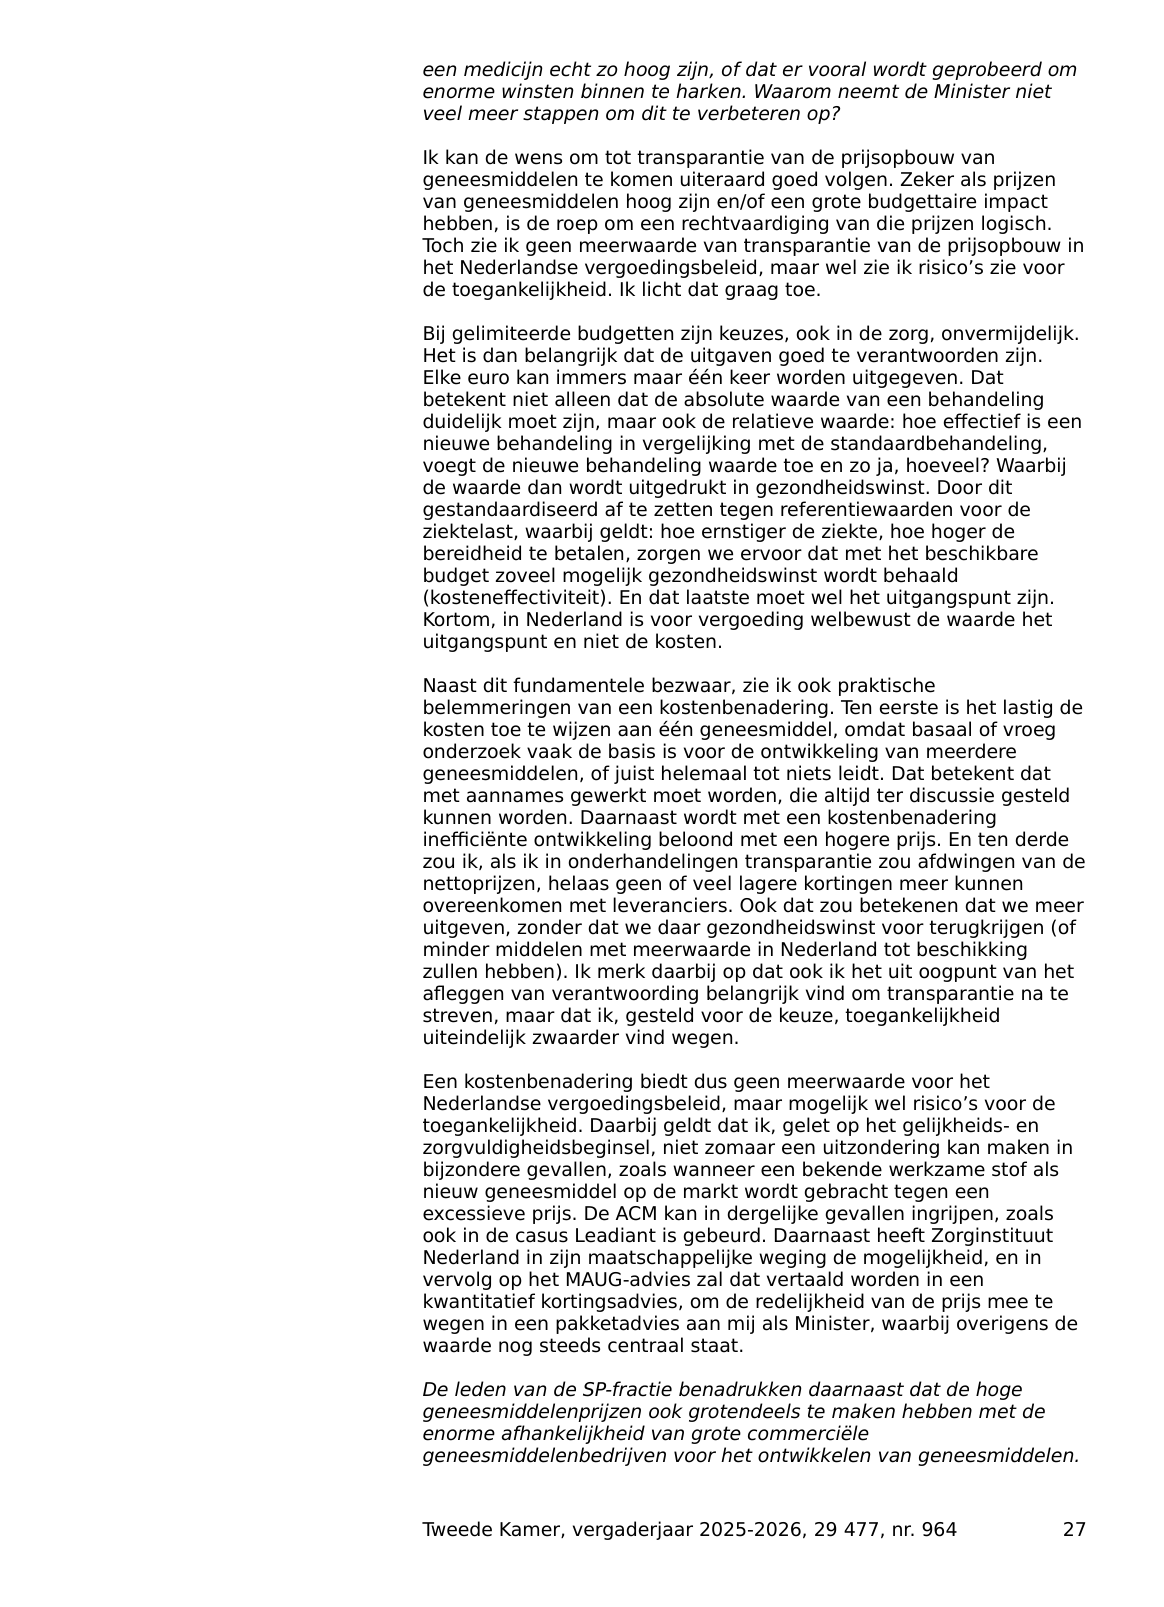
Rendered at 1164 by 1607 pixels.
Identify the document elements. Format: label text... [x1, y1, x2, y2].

text De leden van de SP-fractie benadrukken daarnaast dat de hoge geneesmiddelenprijzen ook grotendeels te maken hebben met de enorme afhankelijkheid van grote commerciële geneesmiddelenbedrijven voor het ontwikkelen van geneesmiddelen. [422, 1379, 1087, 1467]
text Ik kan de wens om tot transparantie van de prijsopbouw van geneesmiddelen te komen uiteraard goed volgen. Zeker als prijzen van geneesmiddelen hoog zijn en/of een grote budgettaire impact hebben, is de roep om een rechtvaardiging van die prijzen logisch. Toch zie ik geen meerwaarde van transparantie van de prijsopbouw in het Nederlandse vergoedingsbeleid, maar wel zie ik risico’s zie voor de toegankelijkheid. Ik licht dat graag toe. [422, 147, 1087, 301]
text een medicijn echt zo hoog zijn, of dat er vooral wordt geprobeerd om enorme winsten binnen te harken. Waarom neemt de Minister niet veel meer stappen om dit te verbeteren op? [422, 59, 1087, 125]
text Een kostenbenadering biedt dus geen meerwaarde voor het Nederlandse vergoedingsbeleid, maar mogelijk wel risico’s voor de toegankelijkheid. Daarbij geldt dat ik, gelet op het gelijkheids- en zorgvuldigheidsbeginsel, niet zomaar een uitzondering kan maken in bijzondere gevallen, zoals wanneer een bekende werkzame stof als nieuw geneesmiddel op de markt wordt gebracht tegen een excessieve prijs. De ACM kan in dergelijke gevallen ingrijpen, zoals ook in de casus Leadiant is gebeurd. Daarnaast heeft Zorginstituut Nederland in zijn maatschappelijke weging de mogelijkheid, en in vervolg op het MAUG-advies zal dat vertaald worden in een kwantitatief kortingsadvies, om de redelijkheid van de prijs mee te wegen in een pakketadvies aan mij als Minister, waarbij overigens de waarde nog steeds centraal staat. [422, 1071, 1087, 1357]
text Bij gelimiteerde budgetten zijn keuzes, ook in de zorg, onvermijdelijk. Het is dan belangrijk dat de uitgaven goed te verantwoorden zijn. Elke euro kan immers maar één keer worden uitgegeven. Dat betekent niet alleen dat de absolute waarde van een behandeling duidelijk moet zijn, maar ook de relatieve waarde: hoe effectief is een nieuwe behandeling in vergelijking met de standaardbehandeling, voegt de nieuwe behandeling waarde toe en zo ja, hoeveel? Waarbij de waarde dan wordt uitgedrukt in gezondheidswinst. Door dit gestandaardiseerd af te zetten tegen referentiewaarden voor de ziektelast, waarbij geldt: hoe ernstiger de ziekte, hoe hoger de bereidheid te betalen, zorgen we ervoor dat met het beschikbare budget zoveel mogelijk gezondheidswinst wordt behaald (kosteneffectiviteit). En dat laatste moet wel het uitgangspunt zijn. Kortom, in Nederland is voor vergoeding welbewust de waarde het uitgangspunt en niet de kosten. [422, 323, 1087, 653]
text Naast dit fundamentele bezwaar, zie ik ook praktische belemmeringen van een kostenbenadering. Ten eerste is het lastig de kosten toe te wijzen aan één geneesmiddel, omdat basaal of vroeg onderzoek vaak de basis is voor de ontwikkeling van meerdere geneesmiddelen, of juist helemaal tot niets leidt. Dat betekent dat met aannames gewerkt moet worden, die altijd ter discussie gesteld kunnen worden. Daarnaast wordt met een kostenbenadering inefficiënte ontwikkeling beloond met een hogere prijs. En ten derde zou ik, als ik in onderhandelingen transparantie zou afdwingen van de nettoprijzen, helaas geen of veel lagere kortingen meer kunnen overeenkomen met leveranciers. Ook dat zou betekenen dat we meer uitgeven, zonder dat we daar gezondheidswinst voor terugkrijgen (of minder middelen met meerwaarde in Nederland tot beschikking zullen hebben). Ik merk daarbij op dat ook ik het uit oogpunt van het afleggen van verantwoording belangrijk vind om transparantie na te streven, maar dat ik, gesteld voor de keuze, toegankelijkheid uiteindelijk zwaarder vind wegen. [422, 675, 1087, 1049]
